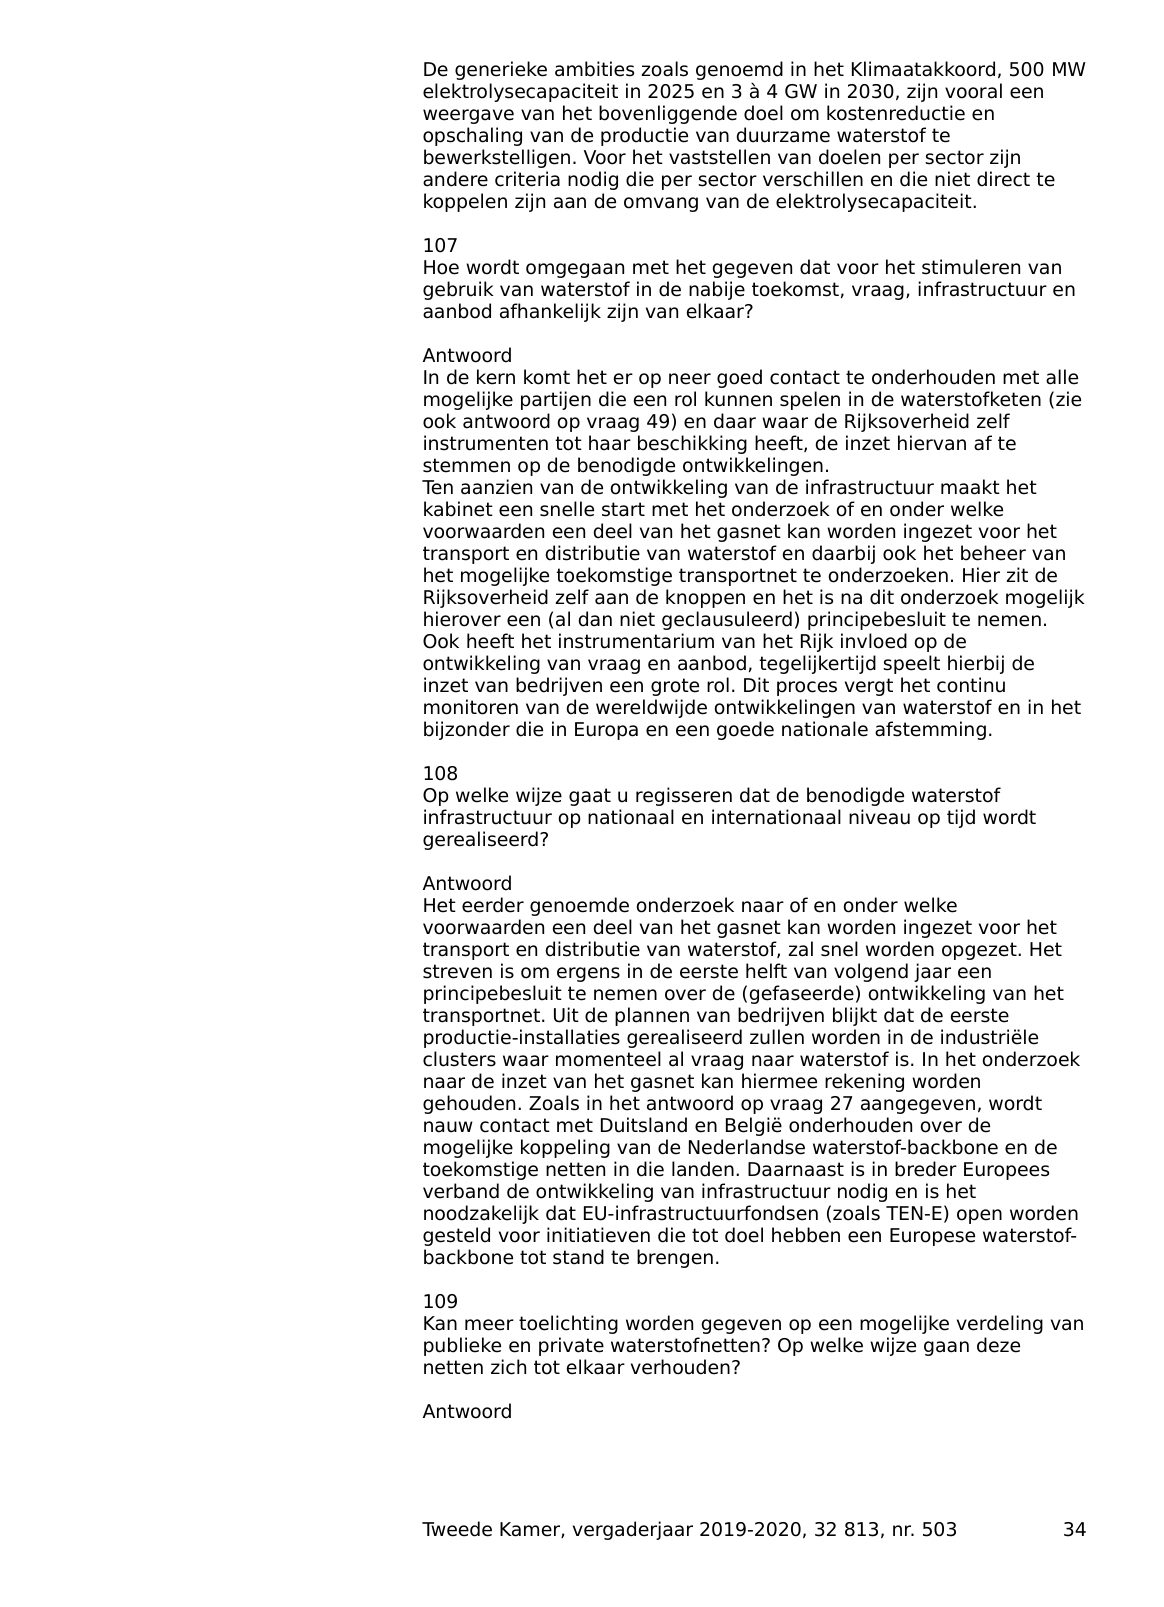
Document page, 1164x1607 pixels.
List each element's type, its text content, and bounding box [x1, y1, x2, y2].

text Het eerder genoemde onderzoek naar of en onder welke voorwaarden een deel van het gasnet kan worden ingezet voor het transport en distributie van waterstof, zal snel worden opgezet. Het streven is om ergens in de eerste helft van volgend jaar een principebesluit te nemen over de (gefaseerde) ontwikkeling van het transportnet. Uit de plannen van bedrijven blijkt dat de eerste productie-installaties gerealiseerd zullen worden in de industriële clusters waar momenteel al vraag naar waterstof is. In het onderzoek naar de inzet van het gasnet kan hiermee rekening worden gehouden. Zoals in het antwoord op vraag 27 aangegeven, wordt nauw contact met Duitsland en België onderhouden over de mogelijke koppeling van de Nederlandse waterstof-backbone en de toekomstige netten in die landen. Daarnaast is in breder Europees verband de ontwikkeling van infrastructuur nodig en is het noodzakelijk dat EU-infrastructuurfondsen (zoals TEN-E) open worden gesteld voor initiatieven die tot doel hebben een Europese waterstof-backbone tot stand te brengen. [422, 895, 1087, 1269]
text 108 [422, 763, 1087, 785]
text Op welke wijze gaat u regisseren dat de benodigde waterstof infrastructuur op nationaal en internationaal niveau op tijd wordt gerealiseerd? [422, 785, 1087, 851]
text In de kern komt het er op neer goed contact te onderhouden met alle mogelijke partijen die een rol kunnen spelen in de waterstofketen (zie ook antwoord op vraag 49) en daar waar de Rijksoverheid zelf instrumenten tot haar beschikking heeft, de inzet hiervan af te stemmen op de benodigde ontwikkelingen. [422, 367, 1087, 477]
text Antwoord [422, 873, 1087, 895]
text 107 [422, 235, 1087, 257]
text Antwoord [422, 345, 1087, 367]
text 109 [422, 1291, 1087, 1313]
text Hoe wordt omgegaan met het gegeven dat voor het stimuleren van gebruik van waterstof in de nabije toekomst, vraag, infrastructuur en aanbod afhankelijk zijn van elkaar? [422, 257, 1087, 323]
text Antwoord [422, 1401, 1087, 1423]
text Ten aanzien van de ontwikkeling van de infrastructuur maakt het kabinet een snelle start met het onderzoek of en onder welke voorwaarden een deel van het gasnet kan worden ingezet voor het transport en distributie van waterstof en daarbij ook het beheer van het mogelijke toekomstige transportnet te onderzoeken. Hier zit de Rijksoverheid zelf aan de knoppen en het is na dit onderzoek mogelijk hierover een (al dan niet geclausuleerd) principebesluit te nemen. Ook heeft het instrumentarium van het Rijk invloed op de ontwikkeling van vraag en aanbod, tegelijkertijd speelt hierbij de inzet van bedrijven een grote rol. Dit proces vergt het continu monitoren van de wereldwijde ontwikkelingen van waterstof en in het bijzonder die in Europa en een goede nationale afstemming. [422, 477, 1087, 741]
text De generieke ambities zoals genoemd in het Klimaatakkoord, 500 MW elektrolysecapaciteit in 2025 en 3 à 4 GW in 2030, zijn vooral een weergave van het bovenliggende doel om kostenreductie en opschaling van de productie van duurzame waterstof te bewerkstelligen. Voor het vaststellen van doelen per sector zijn andere criteria nodig die per sector verschillen en die niet direct te koppelen zijn aan de omvang van de elektrolysecapaciteit. [422, 59, 1087, 213]
text Kan meer toelichting worden gegeven op een mogelijke verdeling van publieke en private waterstofnetten? Op welke wijze gaan deze netten zich tot elkaar verhouden? [422, 1313, 1087, 1379]
